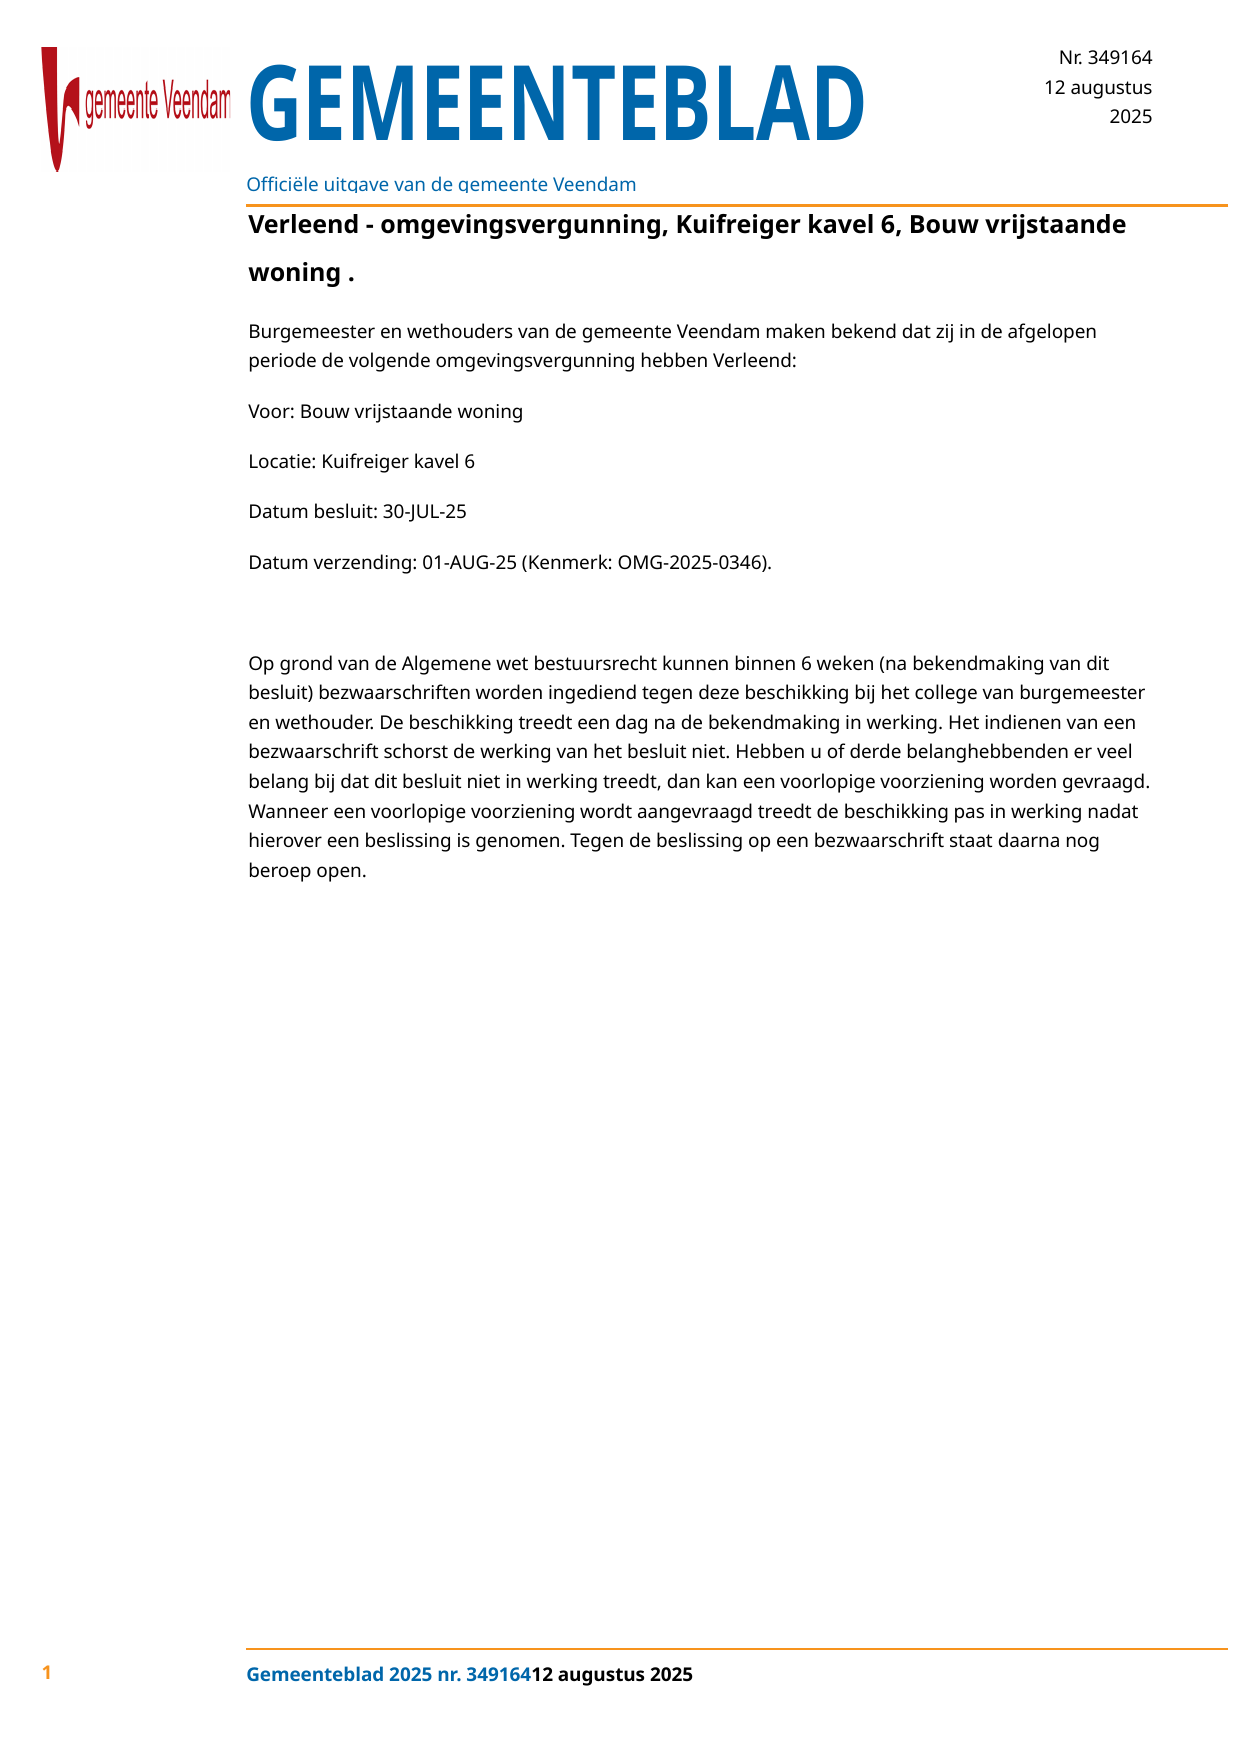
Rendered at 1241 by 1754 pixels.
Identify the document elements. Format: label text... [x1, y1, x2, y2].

picture [41, 47, 231, 172]
text Op grond van de Algemene wet bestuursrecht kunnen binnen 6 weken (na bekendmaking van dit besluit) bezwaarschriften worden ingediend tegen deze beschikking bij het college van burgemeester en wethouder. De beschikking treedt een dag na de bekendmaking in werking. Het indienen van een bezwaarschrift schorst de werking van het besluit niet. Hebben u of derde belanghebbenden er veel belang bij dat dit besluit niet in werking treedt, dan kan een voorlopige voorziening worden gevraagd. Wanneer een voorlopige voorziening wordt aangevraagd treedt de beschikking pas in werking nadat hierover een beslissing is genomen. Tegen de beslissing op een bezwaarschrift staat daarna nog beroep open. [248, 650, 1152, 883]
text Burgemeester en wethouders van de gemeente Veendam maken bekend dat zij in de afgelopen periode de volgende omgevingsvergunning hebben Verleend: [248, 318, 1152, 373]
text Datum besluit: 30-JUL-25 [248, 499, 1152, 524]
text Locatie: Kuifreiger kavel 6 [248, 448, 1152, 474]
text Verleend - omgevingsvergunning, Kuifreiger kavel 6, Bouw vrijstaande woning . [248, 207, 1152, 288]
text Datum verzending: 01-AUG-25 (Kenmerk: OMG-2025-0346). [248, 549, 1152, 575]
text Voor: Bouw vrijstaande woning [248, 398, 1152, 424]
